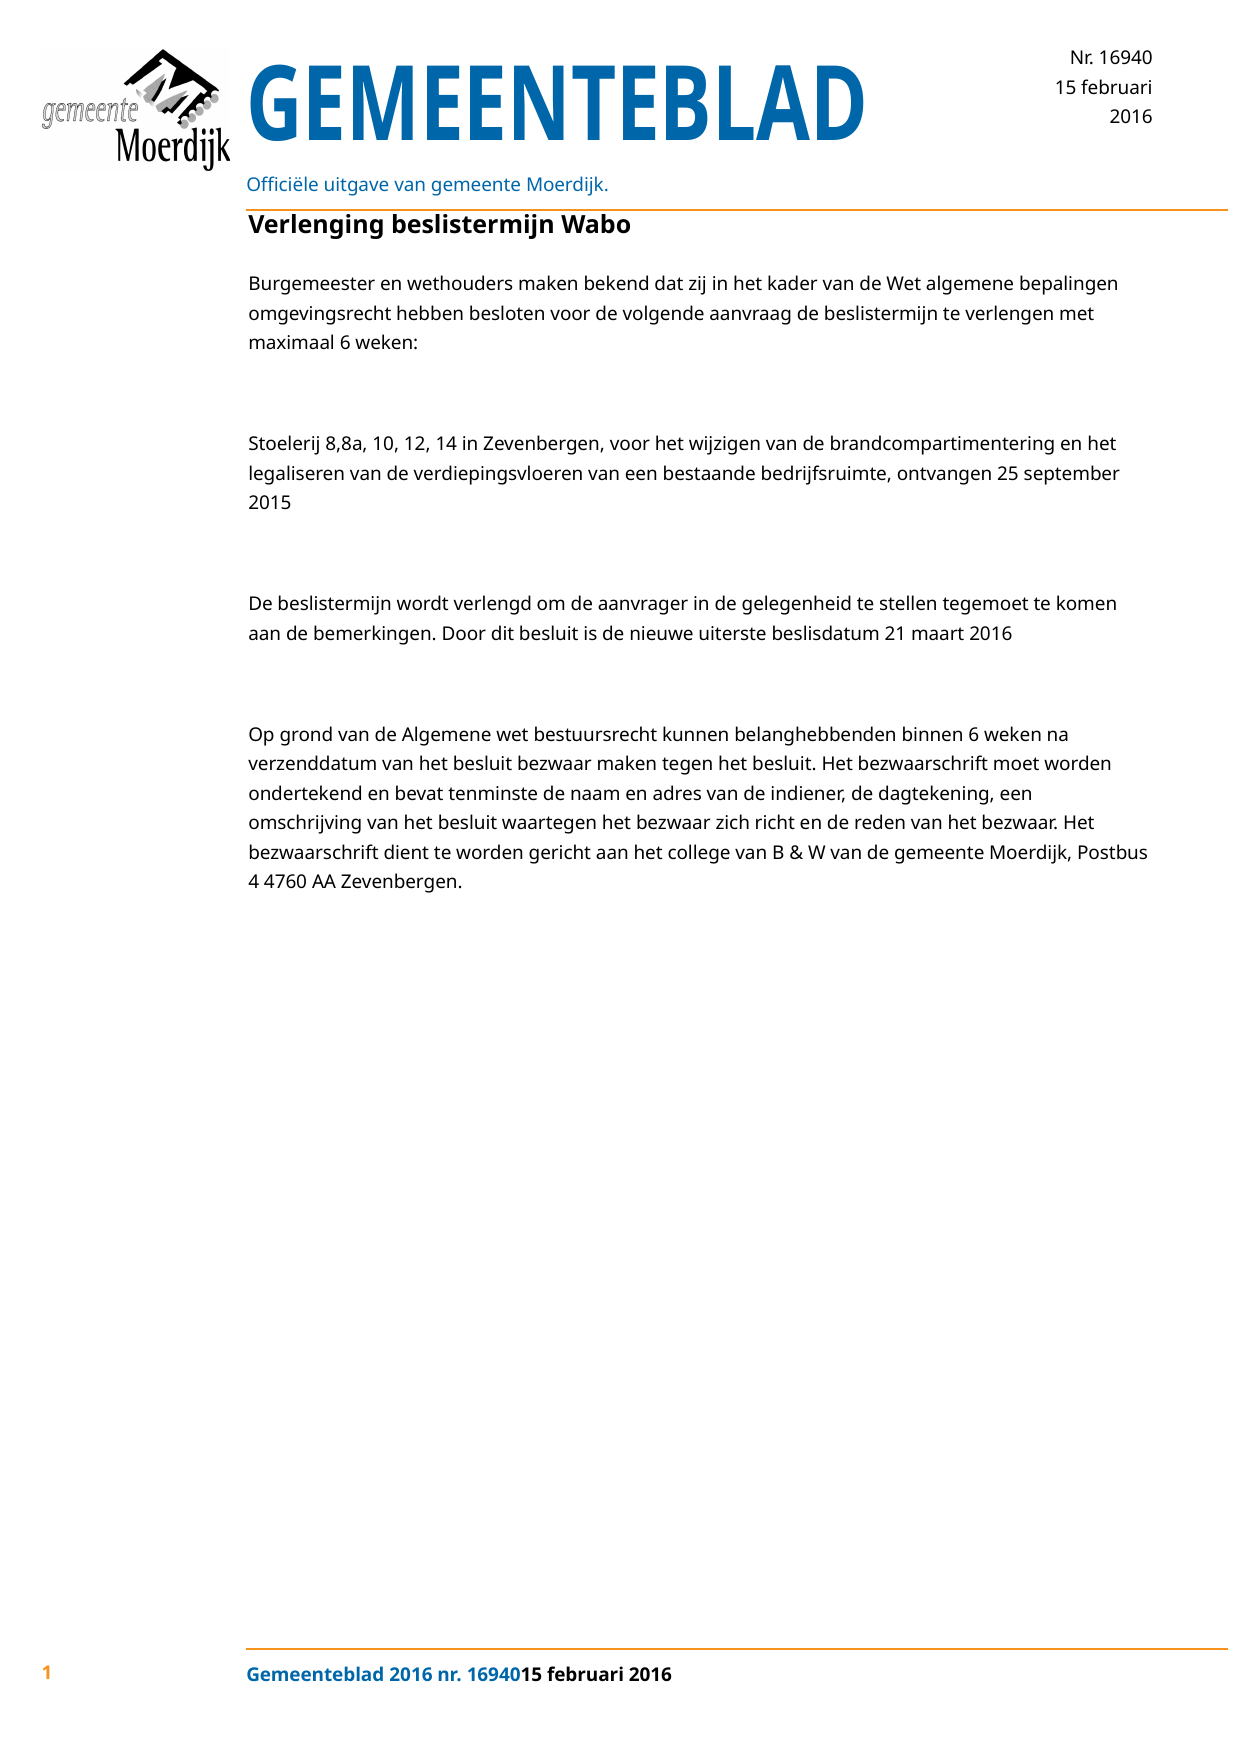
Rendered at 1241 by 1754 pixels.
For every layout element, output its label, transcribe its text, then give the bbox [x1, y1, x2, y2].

text Stoelerij 8,8a, 10, 12, 14 in Zevenbergen, voor het wijzigen van de brandcompartimentering en het legaliseren van de verdiepingsvloeren van een bestaande bedrijfsruimte, ontvangen 25 september 2015 [248, 430, 1152, 515]
text Op grond van de Algemene wet bestuursrecht kunnen belanghebbenden binnen 6 weken na verzenddatum van het besluit bezwaar maken tegen het besluit. Het bezwaarschrift moet worden ondertekend en bevat tenminste de naam en adres van de indiener, de dagtekening, een omschrijving van het besluit waartegen het bezwaar zich richt en de reden van het bezwaar. Het bezwaarschrift dient te worden gericht aan het college van B & W van de gemeente Moerdijk, Postbus 4 4760 AA Zevenbergen. [248, 721, 1152, 894]
text Verlenging beslistermijn Wabo [248, 211, 1152, 241]
picture [41, 47, 231, 172]
text Burgemeester en wethouders maken bekend dat zij in het kader van de Wet algemene bepalingen omgevingsrecht hebben besloten voor de volgende aanvraag de beslistermijn te verlengen met maximaal 6 weken: [248, 270, 1152, 355]
text De beslistermijn wordt verlengd om de aanvrager in de gelegenheid te stellen tegemoet te komen aan de bemerkingen. Door dit besluit is de nieuwe uiterste beslisdatum 21 maart 2016 [248, 590, 1152, 646]
